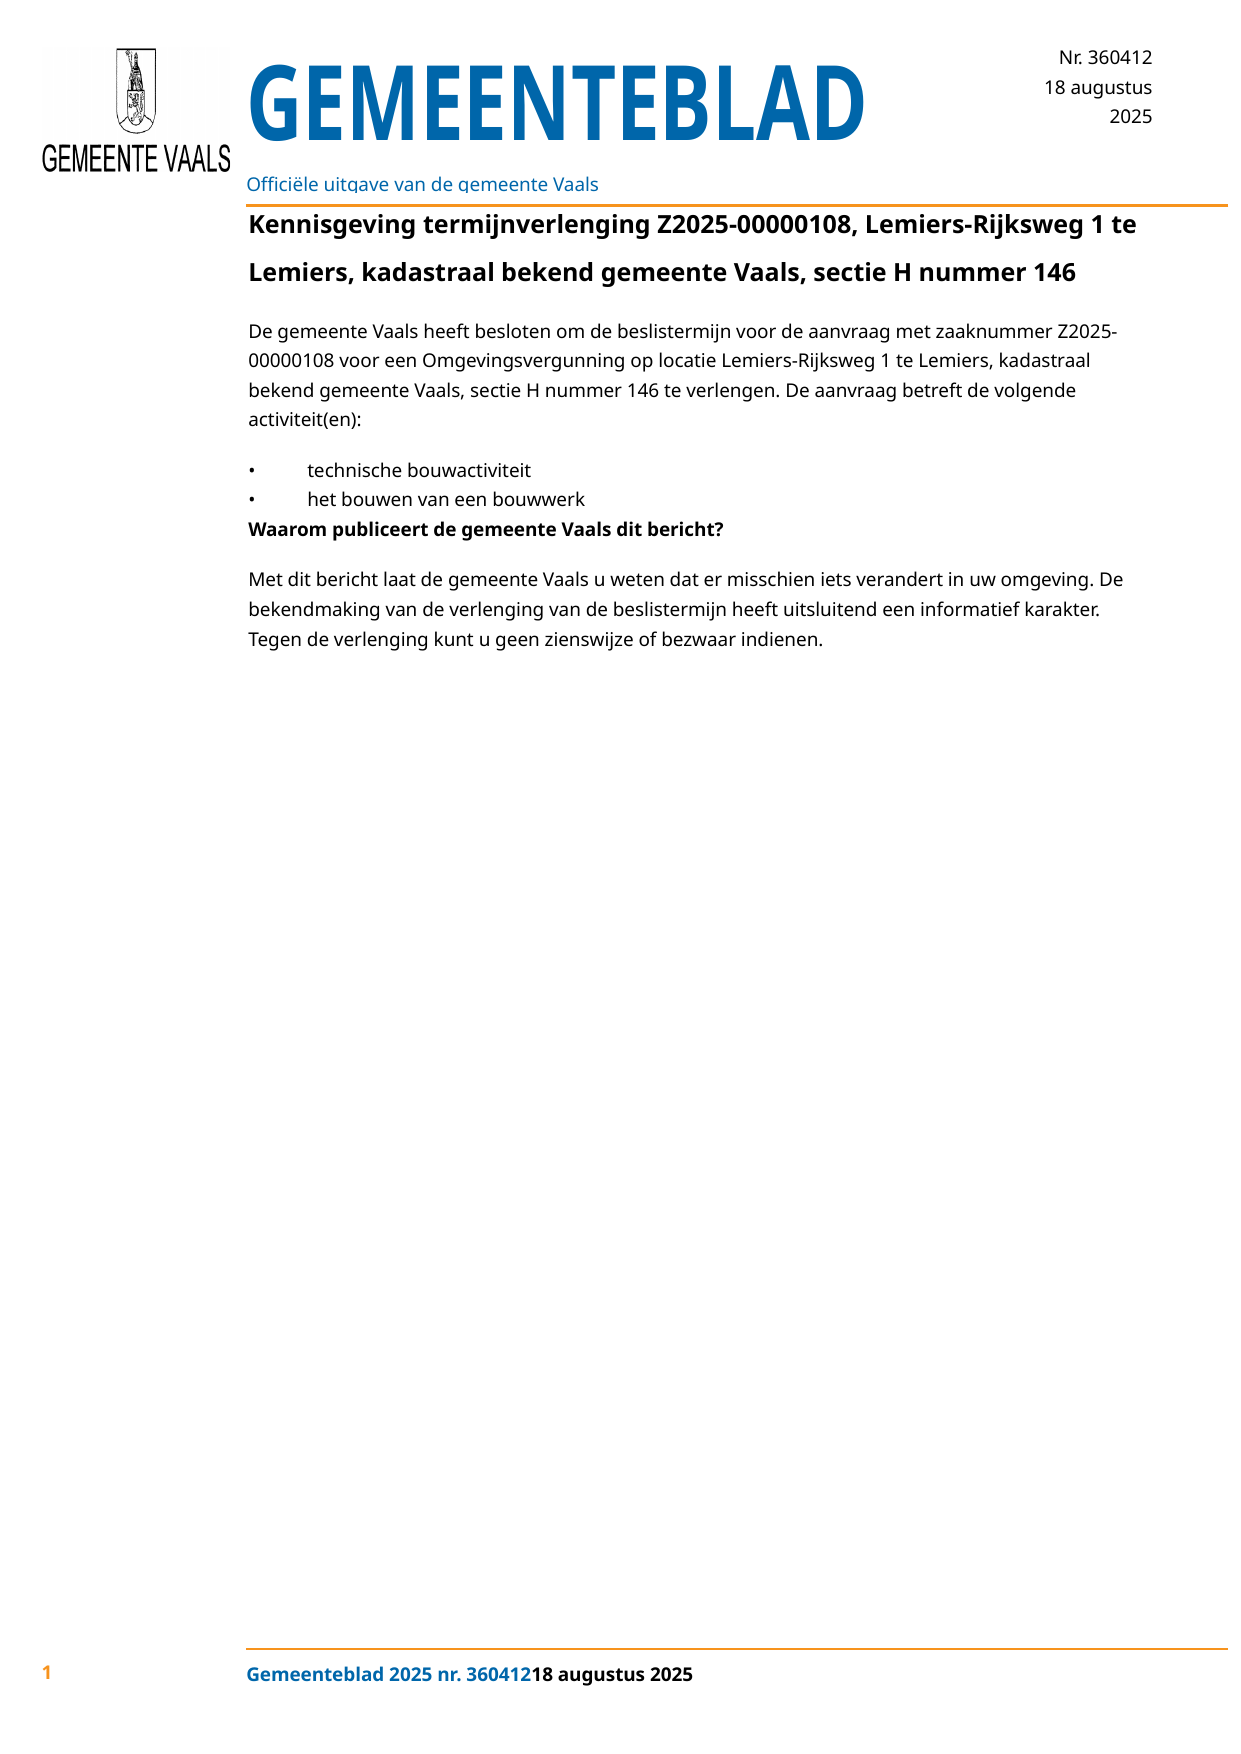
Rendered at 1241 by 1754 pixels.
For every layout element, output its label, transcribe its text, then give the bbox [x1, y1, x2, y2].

list technische bouwactiviteit [248, 457, 1152, 483]
text Kennisgeving termijnverlenging Z2025-00000108, Lemiers-Rijksweg 1 te Lemiers, kadastraal bekend gemeente Vaals, sectie H nummer 146 [248, 207, 1152, 288]
text Met dit bericht laat de gemeente Vaals u weten dat er misschien iets verandert in uw omgeving. De bekendmaking van de verlenging van de beslistermijn heeft uitsluitend een informatief karakter. Tegen de verlenging kunt u geen zienswijze of bezwaar indienen. [248, 567, 1152, 652]
text Waarom publiceert de gemeente Vaals dit bericht? [248, 516, 1152, 542]
list het bouwen van een bouwwerk [248, 487, 1152, 512]
text De gemeente Vaals heeft besloten om de beslistermijn voor de aanvraag met zaaknummer Z2025-00000108 voor een Omgevingsvergunning op locatie Lemiers-Rijksweg 1 te Lemiers, kadastraal bekend gemeente Vaals, sectie H nummer 146 te verlengen. De aanvraag betreft de volgende activiteit(en): [248, 318, 1152, 432]
picture [41, 47, 231, 172]
